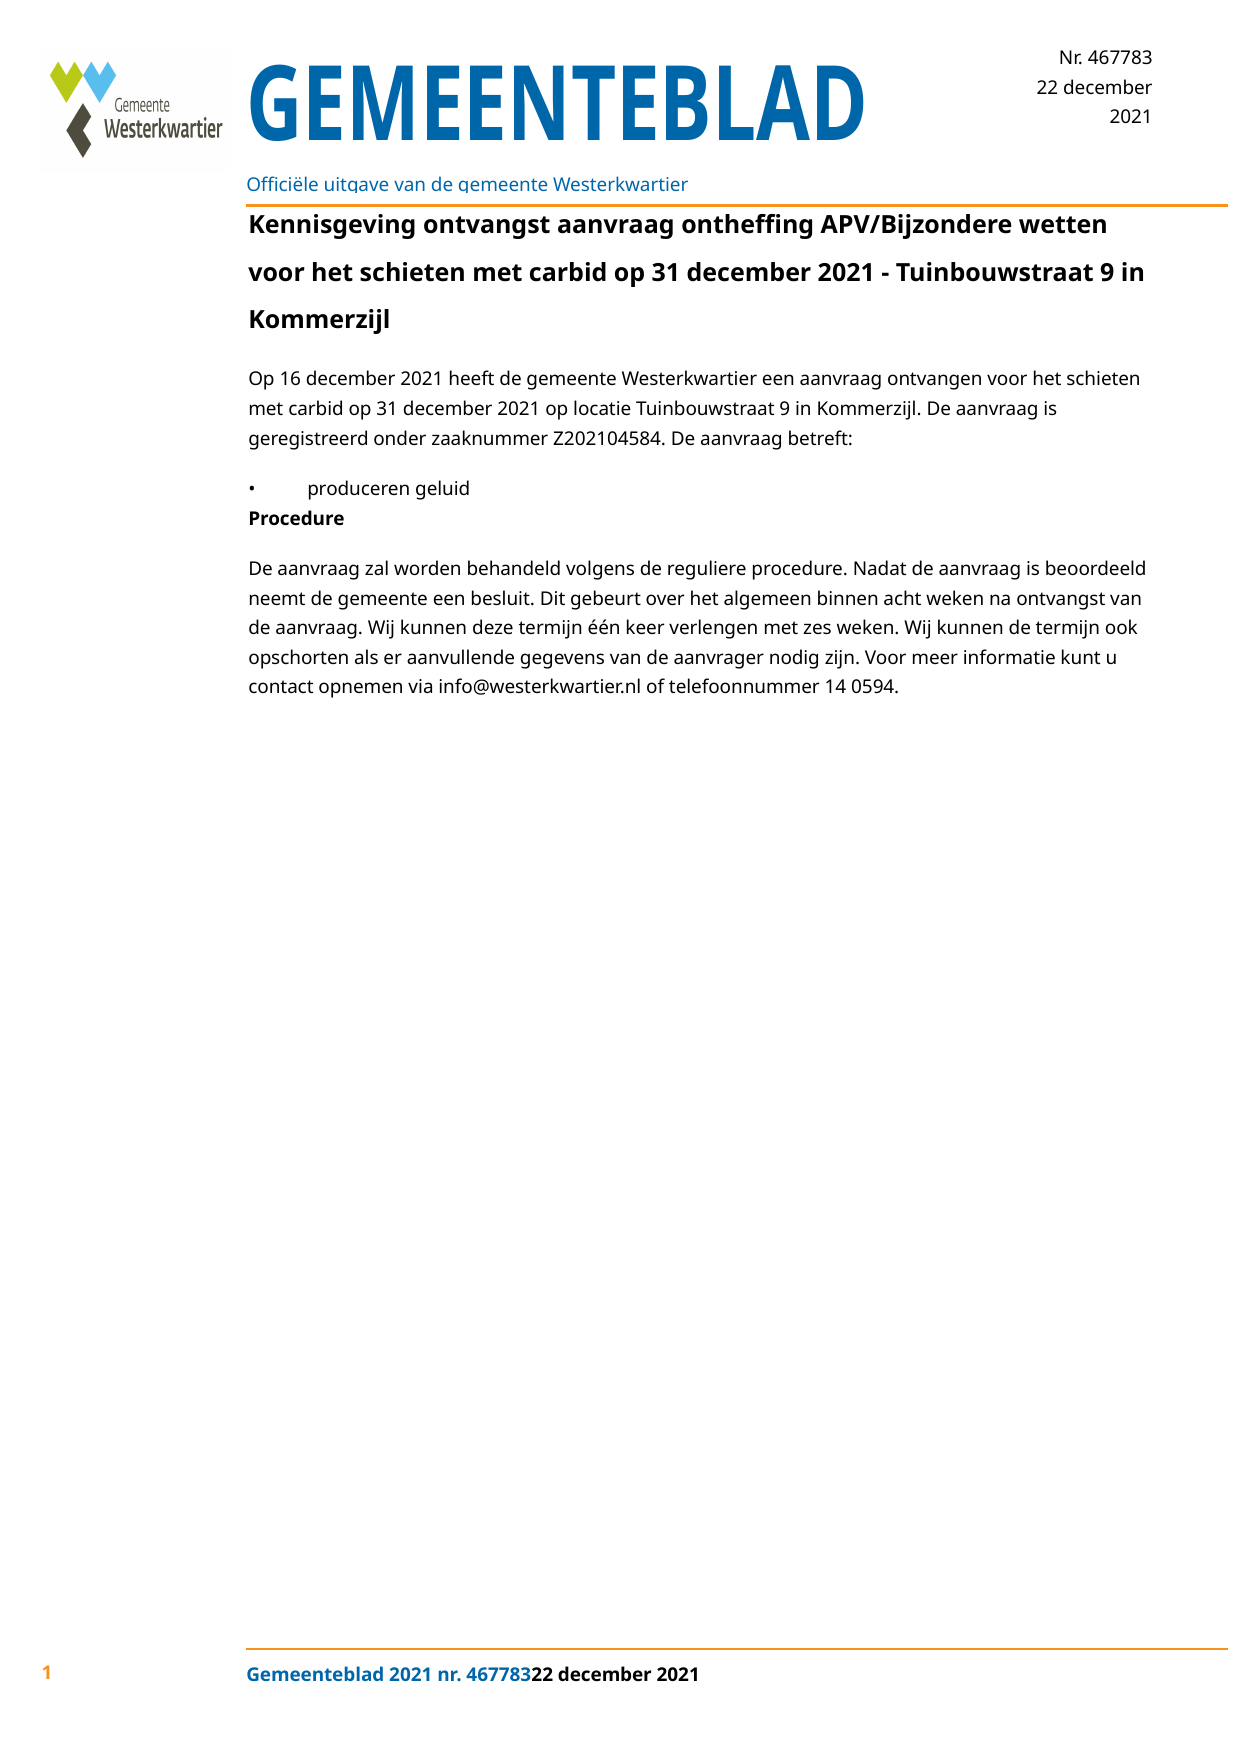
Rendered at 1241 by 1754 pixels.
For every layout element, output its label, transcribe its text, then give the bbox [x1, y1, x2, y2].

text Kennisgeving ontvangst aanvraag ontheffing APV/Bijzondere wetten voor het schieten met carbid op 31 december 2021 - Tuinbouwstraat 9 in Kommerzijl [248, 207, 1152, 336]
list produceren geluid [248, 475, 1152, 501]
text Procedure [248, 505, 1152, 530]
picture [41, 47, 231, 172]
text Op 16 december 2021 heeft de gemeente Westerkwartier een aanvraag ontvangen voor het schieten met carbid op 31 december 2021 op locatie Tuinbouwstraat 9 in Kommerzijl. De aanvraag is geregistreerd onder zaaknummer Z202104584. De aanvraag betreft: [248, 366, 1152, 450]
text De aanvraag zal worden behandeld volgens de reguliere procedure. Nadat de aanvraag is beoordeeld neemt de gemeente een besluit. Dit gebeurt over het algemeen binnen acht weken na ontvangst van de aanvraag. Wij kunnen deze termijn één keer verlengen met zes weken. Wij kunnen de termijn ook opschorten als er aanvullende gegevens van de aanvrager nodig zijn. Voor meer informatie kunt u contact opnemen via info@westerkwartier.nl of telefoonnummer 14 0594. [248, 555, 1152, 699]
